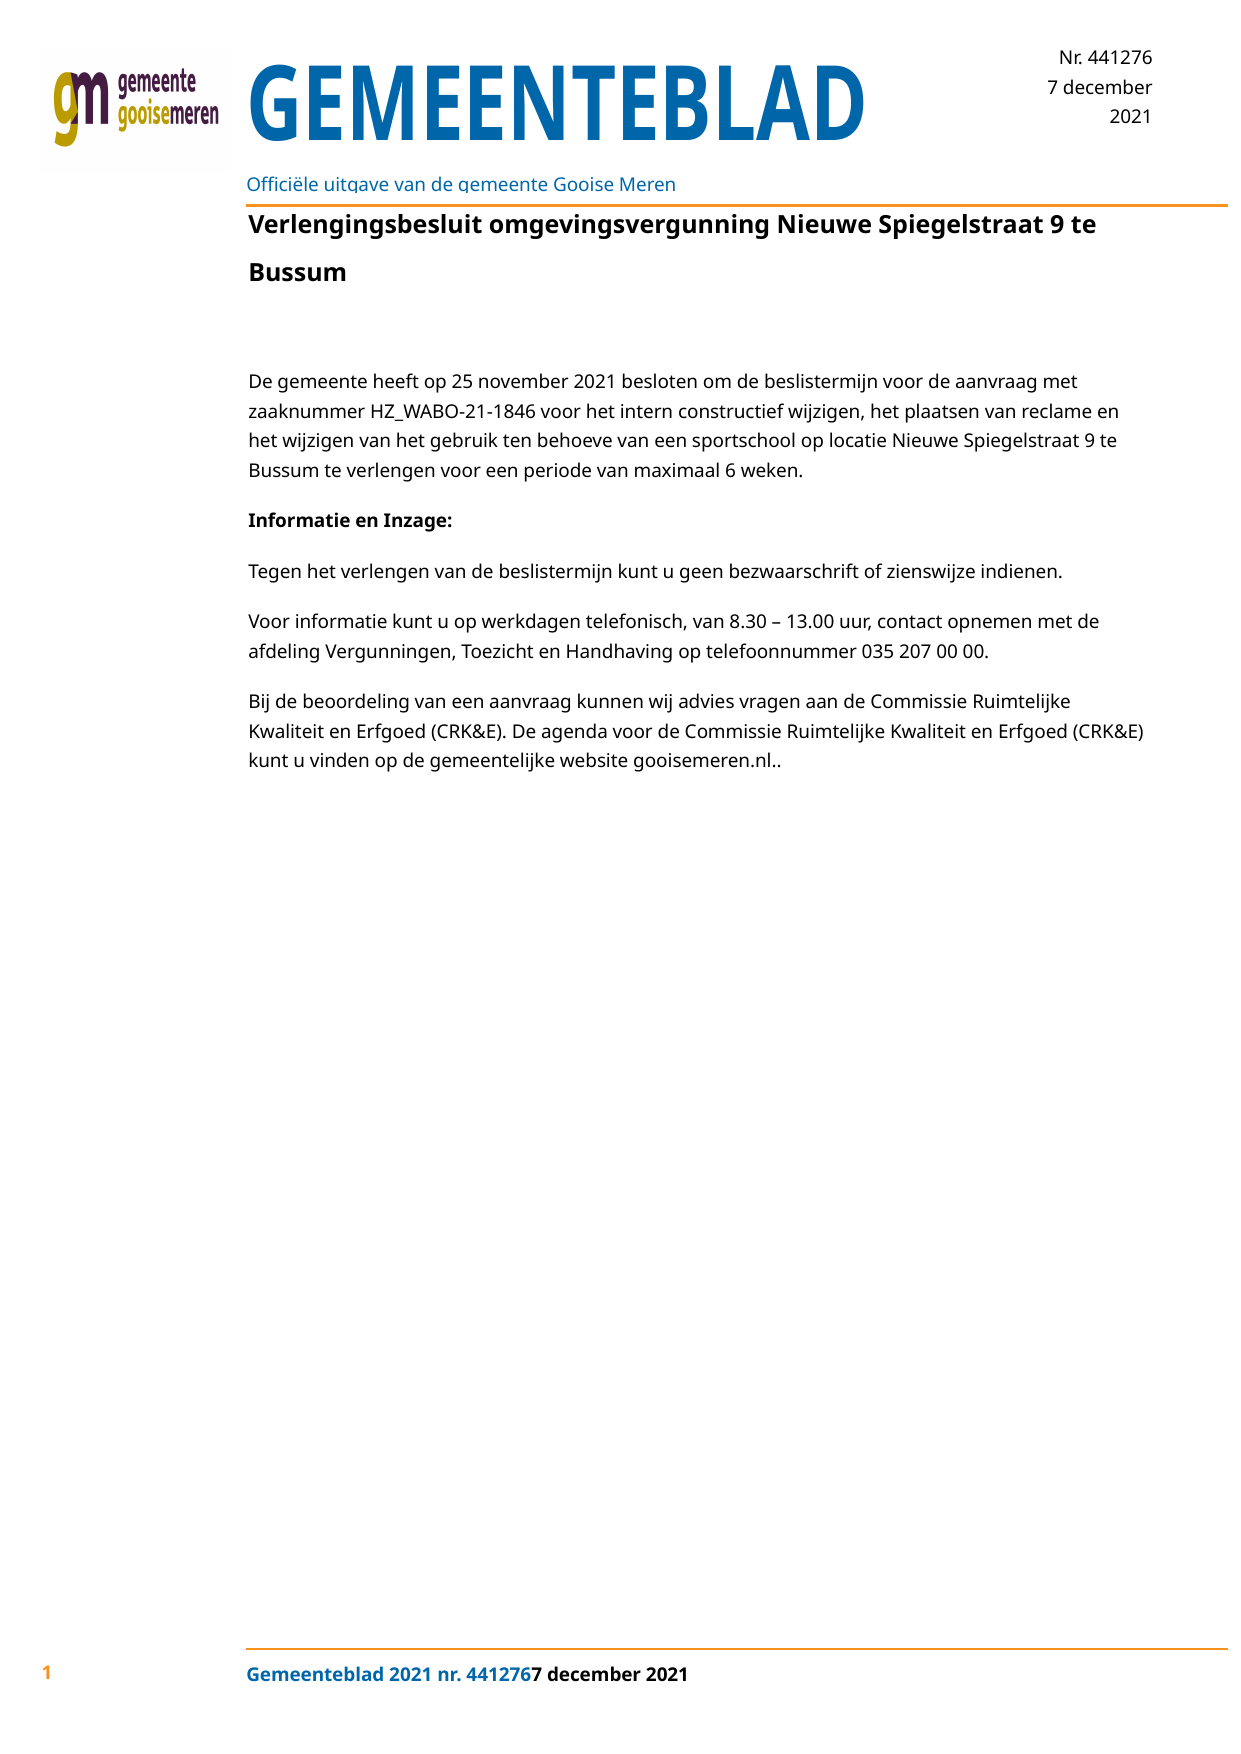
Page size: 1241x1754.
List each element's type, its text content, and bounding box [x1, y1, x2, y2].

text Voor informatie kunt u op werkdagen telefonisch, van 8.30 – 13.00 uur, contact opnemen met de afdeling Vergunningen, Toezicht en Handhaving op telefoonnummer 035 207 00 00. [248, 608, 1152, 664]
text De gemeente heeft op 25 november 2021 besloten om de beslistermijn voor de aanvraag met zaaknummer HZ_WABO-21-1846 voor het intern constructief wijzigen, het plaatsen van reclame en het wijzigen van het gebruik ten behoeve van een sportschool op locatie Nieuwe Spiegelstraat 9 te Bussum te verlengen voor een periode van maximaal 6 weken. [248, 368, 1152, 483]
text Informatie en Inzage: [248, 507, 1152, 533]
text Verlengingsbesluit omgevingsvergunning Nieuwe Spiegelstraat 9 te Bussum [248, 207, 1152, 288]
text Tegen het verlengen van de beslistermijn kunt u geen bezwaarschrift of zienswijze indienen. [248, 558, 1152, 584]
text Bij de beoordeling van een aanvraag kunnen wij advies vragen aan de Commissie Ruimtelijke Kwaliteit en Erfgoed (CRK&E). De agenda voor de Commissie Ruimtelijke Kwaliteit en Erfgoed (CRK&E) kunt u vinden op de gemeentelijke website gooisemeren.nl.. [248, 688, 1152, 773]
picture [41, 47, 231, 172]
